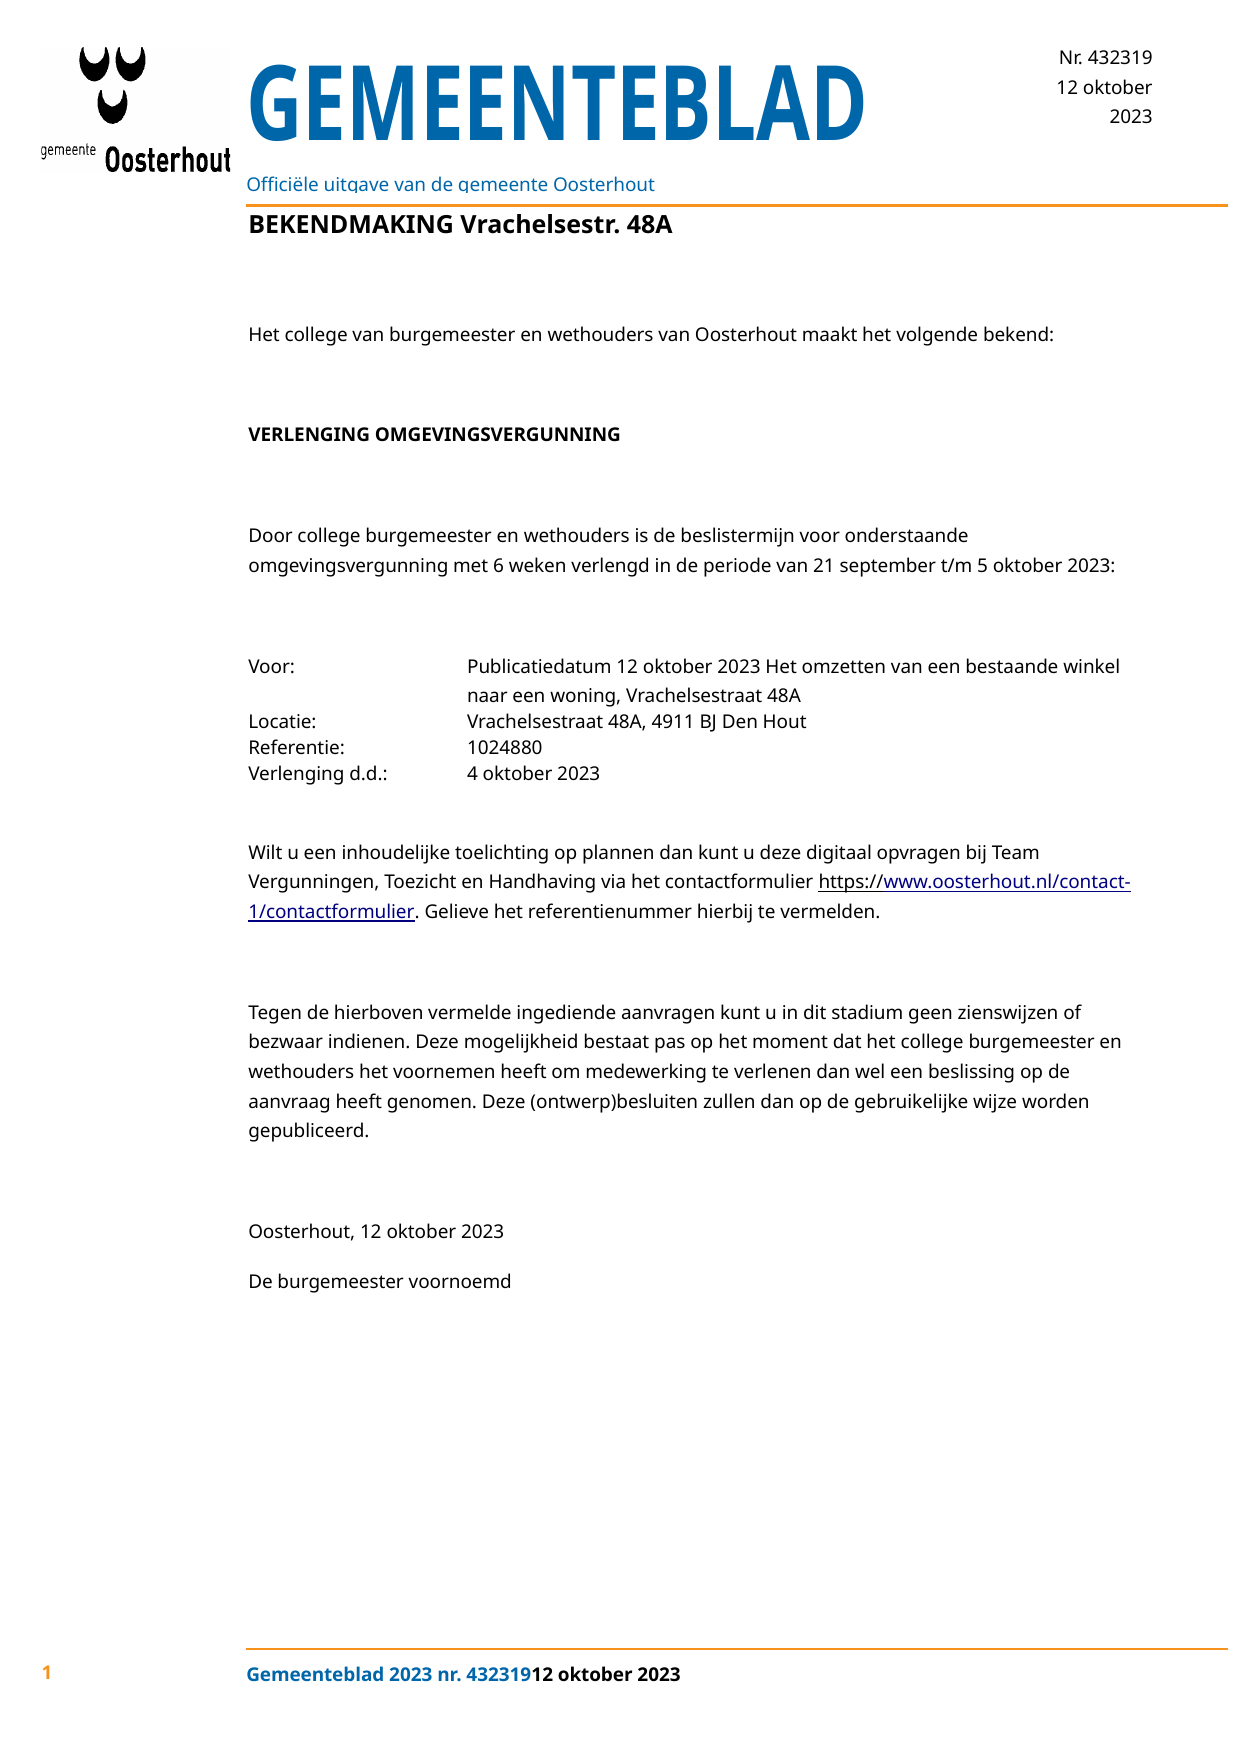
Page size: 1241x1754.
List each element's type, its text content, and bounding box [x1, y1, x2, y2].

table_header Publicatiedatum 12 oktober 2023 Het omzetten van een bestaande winkel naar een woning, Vrachelsestraat 48A [467, 653, 1152, 708]
text De burgemeester voornoemd [248, 1269, 1152, 1294]
text VERLENGING OMGEVINGSVERGUNNING [248, 422, 1152, 447]
table_header Voor: [248, 653, 467, 708]
text Door college burgemeester en wethouders is de beslistermijn voor onderstaande omgevingsvergunning met 6 weken verlengd in de periode van 21 september t/m 5 oktober 2023: [248, 522, 1152, 578]
table_cell Verlenging d.d.: [248, 760, 467, 785]
text Oosterhout, 12 oktober 2023 [248, 1218, 1152, 1244]
text BEKENDMAKING Vrachelsestr. 48A [248, 207, 1152, 241]
table_cell Vrachelsestraat 48A, 4911 BJ Den Hout [467, 708, 1152, 734]
text Het college van burgemeester en wethouders van Oosterhout maakt het volgende bekend: [248, 321, 1152, 346]
table_cell Referentie: [248, 734, 467, 760]
table_cell Locatie: [248, 708, 467, 734]
picture [41, 47, 231, 172]
text Wilt u een inhoudelijke toelichting op plannen dan kunt u deze digitaal opvragen bij Team Vergunningen, Toezicht en Handhaving via het contactformulier https://www.oosterhout.nl/contact-1/contactformulier. Gelieve het referentienummer hierbij te vermelden. [248, 839, 1152, 924]
text Tegen de hierboven vermelde ingediende aanvragen kunt u in dit stadium geen zienswijzen of bezwaar indienen. Deze mogelijkheid bestaat pas op het moment dat het college burgemeester en wethouders het voornemen heeft om medewerking te verlenen dan wel een beslissing op de aanvraag heeft genomen. Deze (ontwerp)besluiten zullen dan op de gebruikelijke wijze worden gepubliceerd. [248, 999, 1152, 1143]
table_cell 4 oktober 2023 [467, 760, 1152, 785]
table_cell 1024880 [467, 734, 1152, 760]
